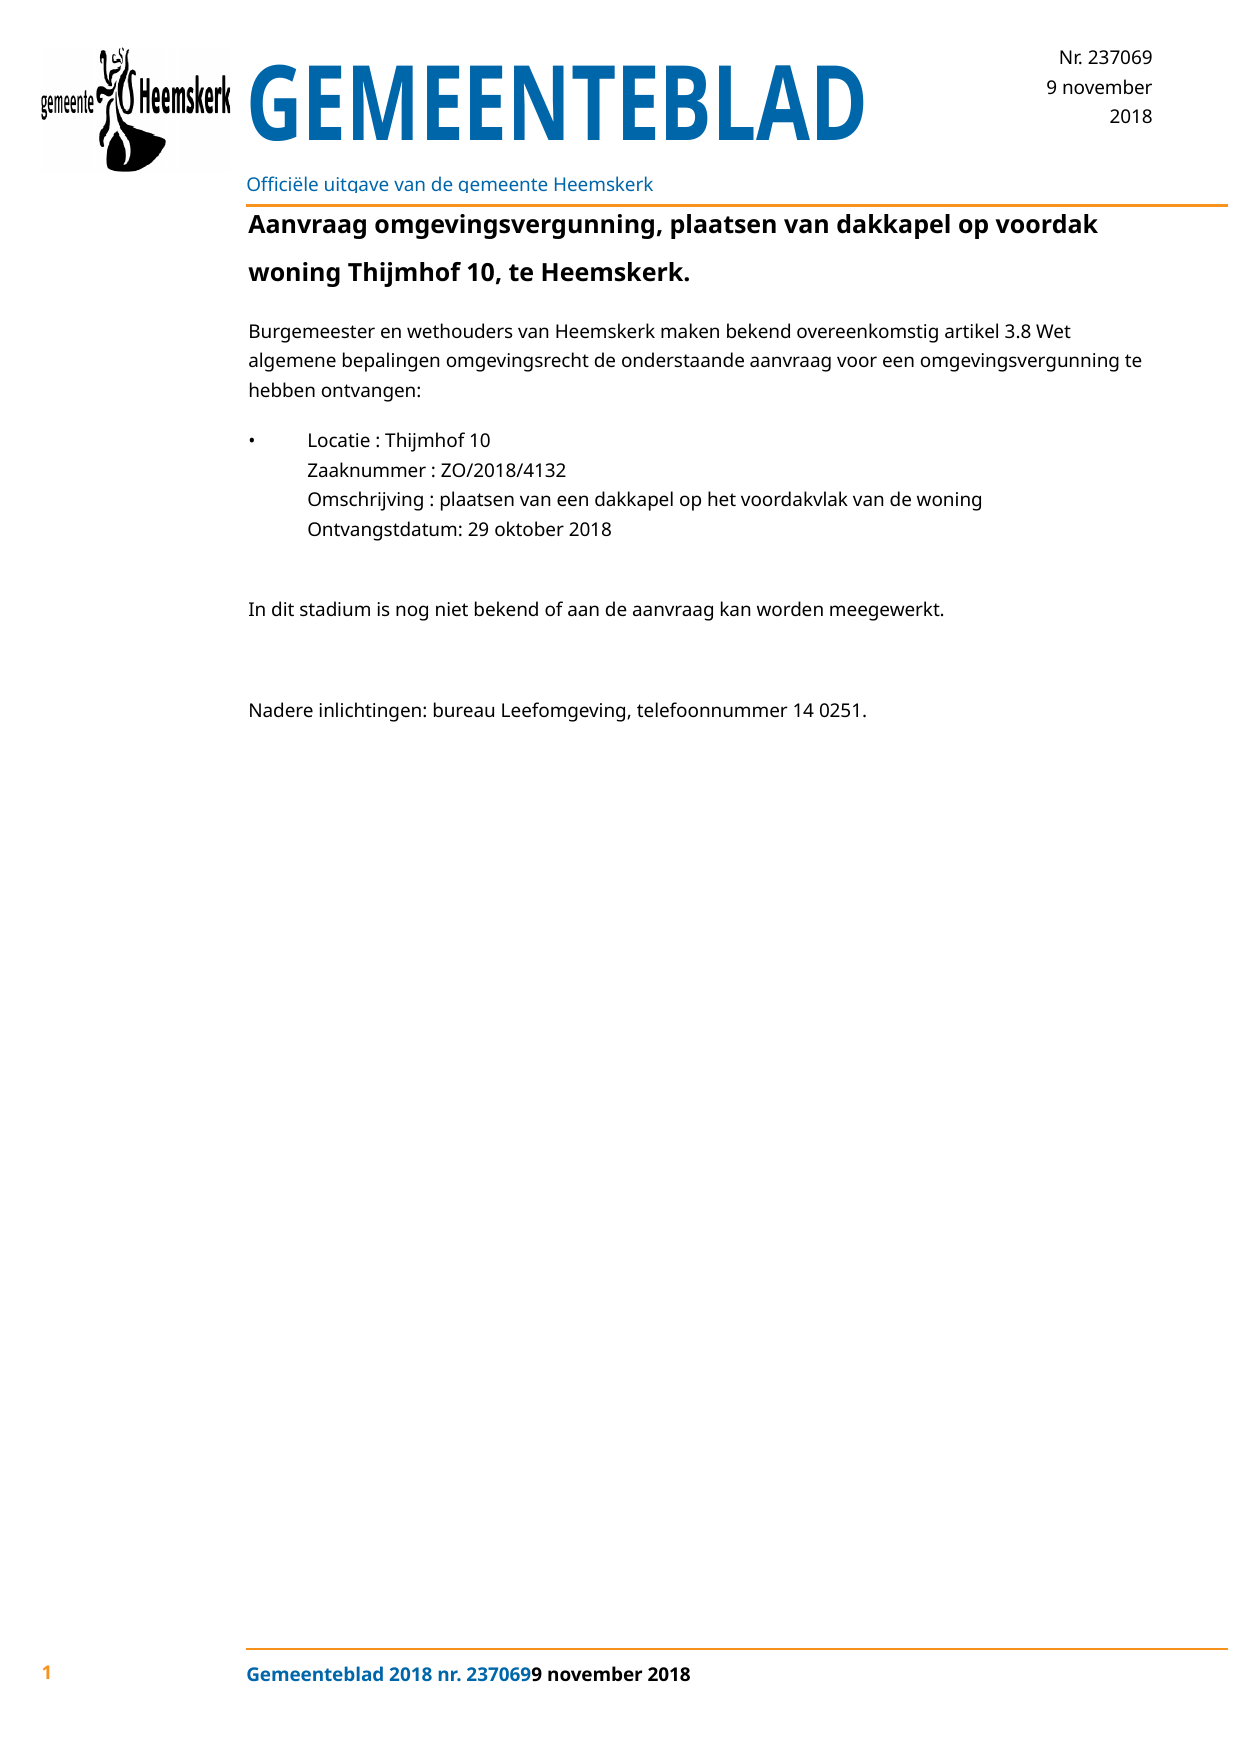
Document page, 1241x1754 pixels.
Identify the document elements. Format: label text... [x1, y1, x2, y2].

picture [41, 47, 231, 172]
list Omschrijving : plaatsen van een dakkapel op het voordakvlak van de woning [248, 487, 1152, 512]
list Zaaknummer : ZO/2018/4132 [248, 457, 1152, 483]
text Aanvraag omgevingsvergunning, plaatsen van dakkapel op voordak woning Thijmhof 10, te Heemskerk. [248, 207, 1152, 288]
text Nadere inlichtingen: bureau Leefomgeving, telefoonnummer 14 0251. [248, 697, 1152, 723]
text In dit stadium is nog niet bekend of aan de aanvraag kan worden meegewerkt. [248, 596, 1152, 622]
list Ontvangstdatum: 29 oktober 2018 [248, 516, 1152, 542]
text Burgemeester en wethouders van Heemskerk maken bekend overeenkomstig artikel 3.8 Wet algemene bepalingen omgevingsrecht de onderstaande aanvraag voor een omgevingsvergunning te hebben ontvangen: [248, 318, 1152, 403]
list Locatie : Thijmhof 10 [248, 427, 1152, 453]
